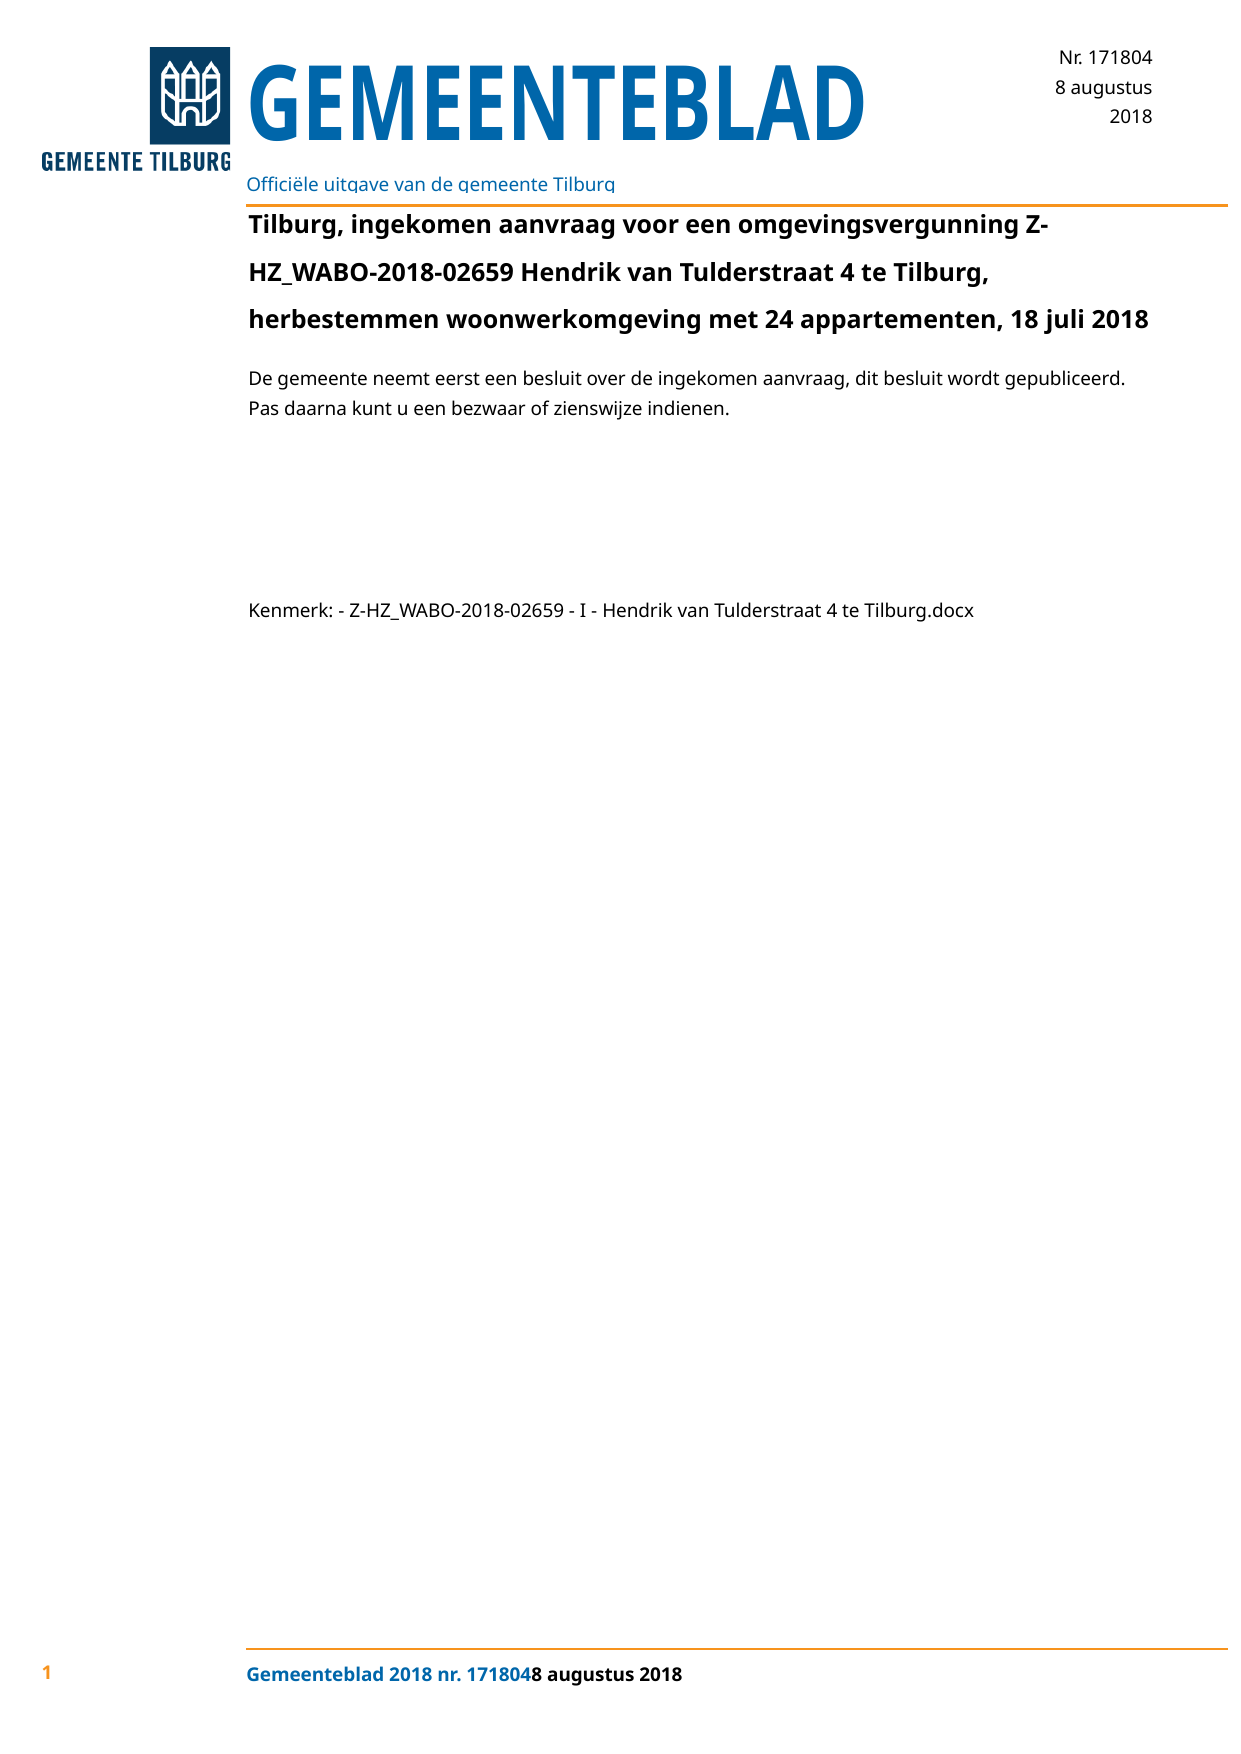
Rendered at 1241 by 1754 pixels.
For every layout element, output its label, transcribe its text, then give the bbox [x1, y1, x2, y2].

text Tilburg, ingekomen aanvraag voor een omgevingsvergunning Z-HZ_WABO-2018-02659 Hendrik van Tulderstraat 4 te Tilburg, herbestemmen woonwerkomgeving met 24 appartementen, 18 juli 2018 [248, 207, 1152, 336]
picture [41, 47, 231, 172]
text Kenmerk: - Z-HZ_WABO-2018-02659 - I - Hendrik van Tulderstraat 4 te Tilburg.docx [248, 597, 1152, 622]
text De gemeente neemt eerst een besluit over de ingekomen aanvraag, dit besluit wordt gepubliceerd. Pas daarna kunt u een bezwaar of zienswijze indienen. [248, 366, 1152, 421]
